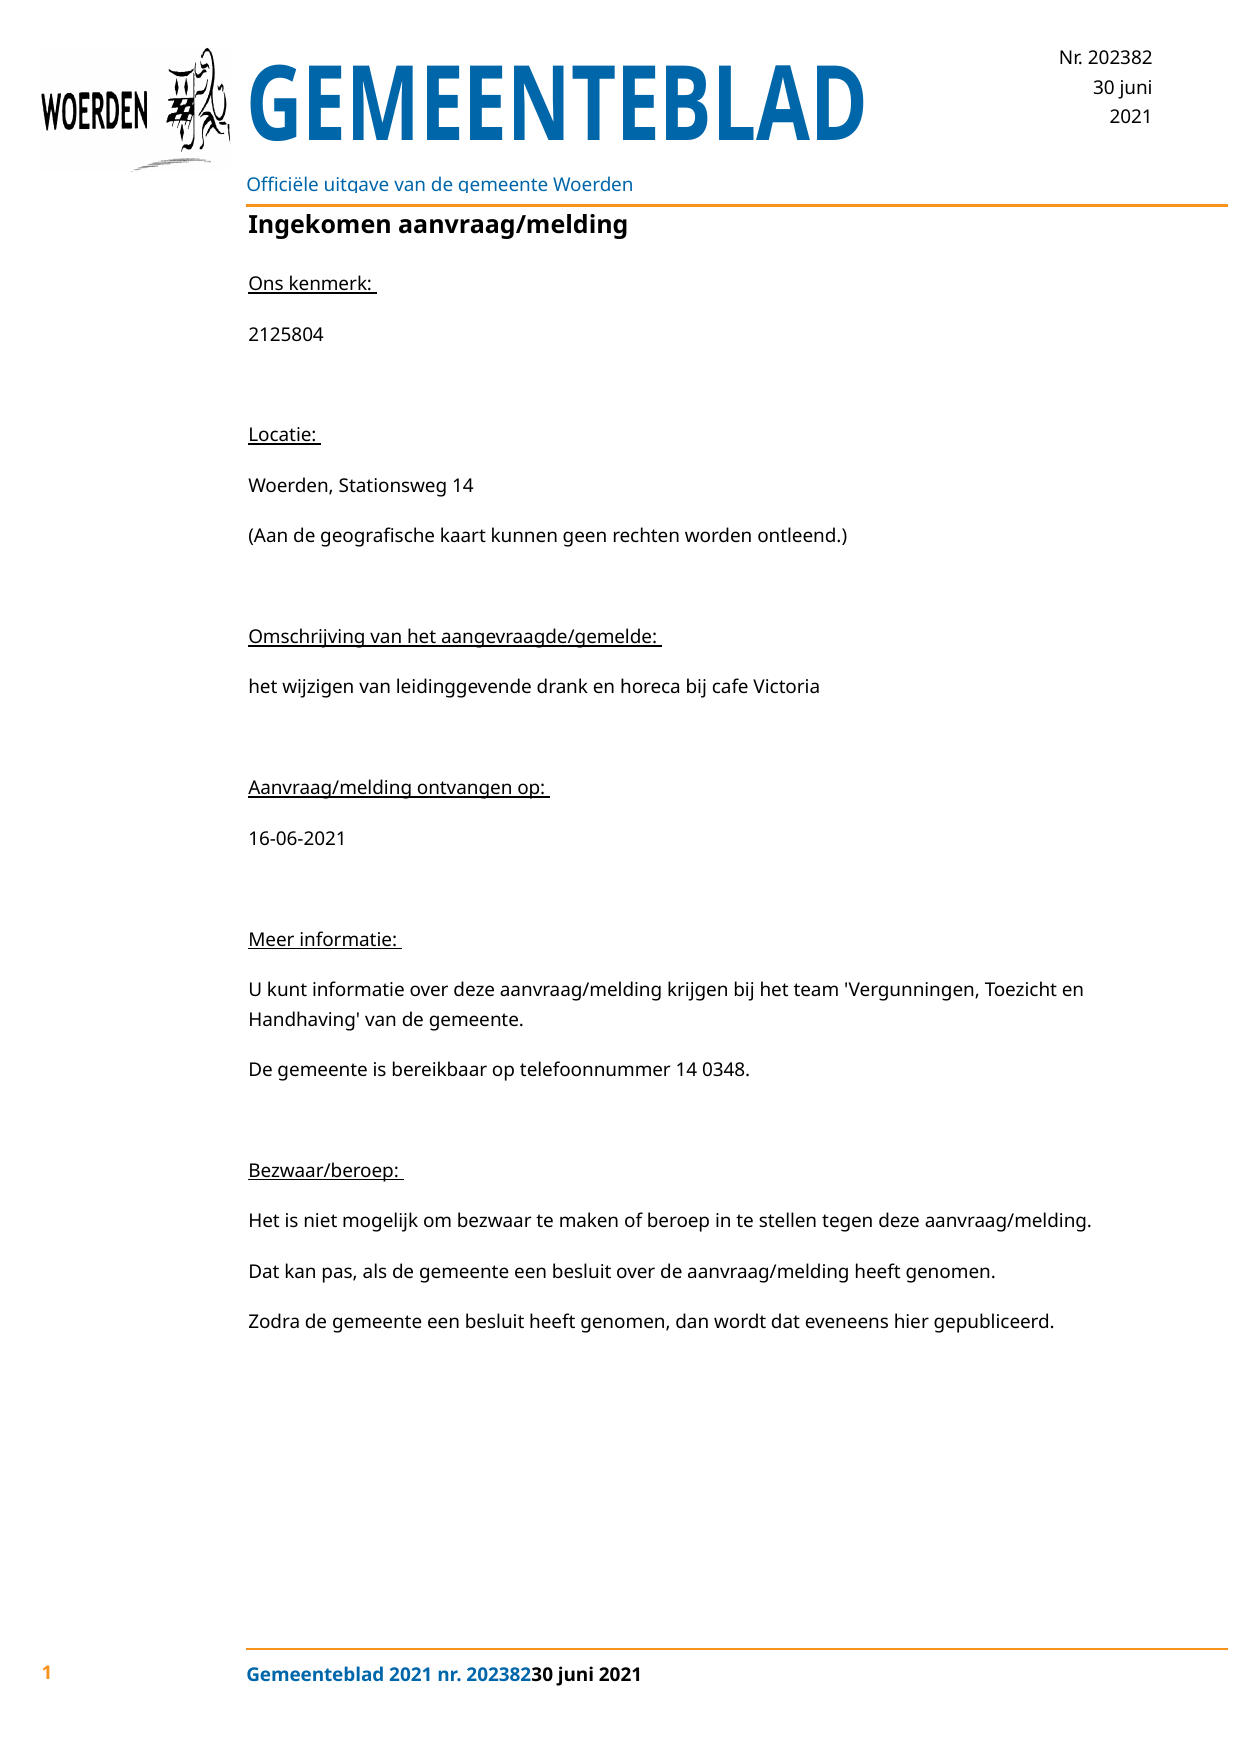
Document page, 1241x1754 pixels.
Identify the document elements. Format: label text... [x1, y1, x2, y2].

text Dat kan pas, als de gemeente een besluit over de aanvraag/melding heeft genomen. [248, 1258, 1152, 1283]
text U kunt informatie over deze aanvraag/melding krijgen bij het team 'Vergunningen, Toezicht en Handhaving' van de gemeente. [248, 976, 1152, 1031]
text De gemeente is bereikbaar op telefoonnummer 14 0348. [248, 1056, 1152, 1082]
text Locatie: [248, 422, 1152, 447]
text Omschrijving van het aangevraagde/gemelde: [248, 623, 1152, 649]
text Woerden, Stationsweg 14 [248, 472, 1152, 498]
text Zodra de gemeente een besluit heeft genomen, dan wordt dat eveneens hier gepubliceerd. [248, 1308, 1152, 1334]
text Meer informatie: [248, 926, 1152, 951]
picture [41, 47, 231, 172]
text (Aan de geografische kaart kunnen geen rechten worden ontleend.) [248, 522, 1152, 548]
text Het is niet mogelijk om bezwaar te maken of beroep in te stellen tegen deze aanvraag/melding. [248, 1207, 1152, 1233]
text 16-06-2021 [248, 825, 1152, 851]
text het wijzigen van leidinggevende drank en horeca bij cafe Victoria [248, 674, 1152, 699]
text Ons kenmerk: [248, 270, 1152, 296]
text Aanvraag/melding ontvangen op: [248, 774, 1152, 800]
text Bezwaar/beroep: [248, 1157, 1152, 1183]
text 2125804 [248, 321, 1152, 346]
text Ingekomen aanvraag/melding [248, 207, 1152, 241]
